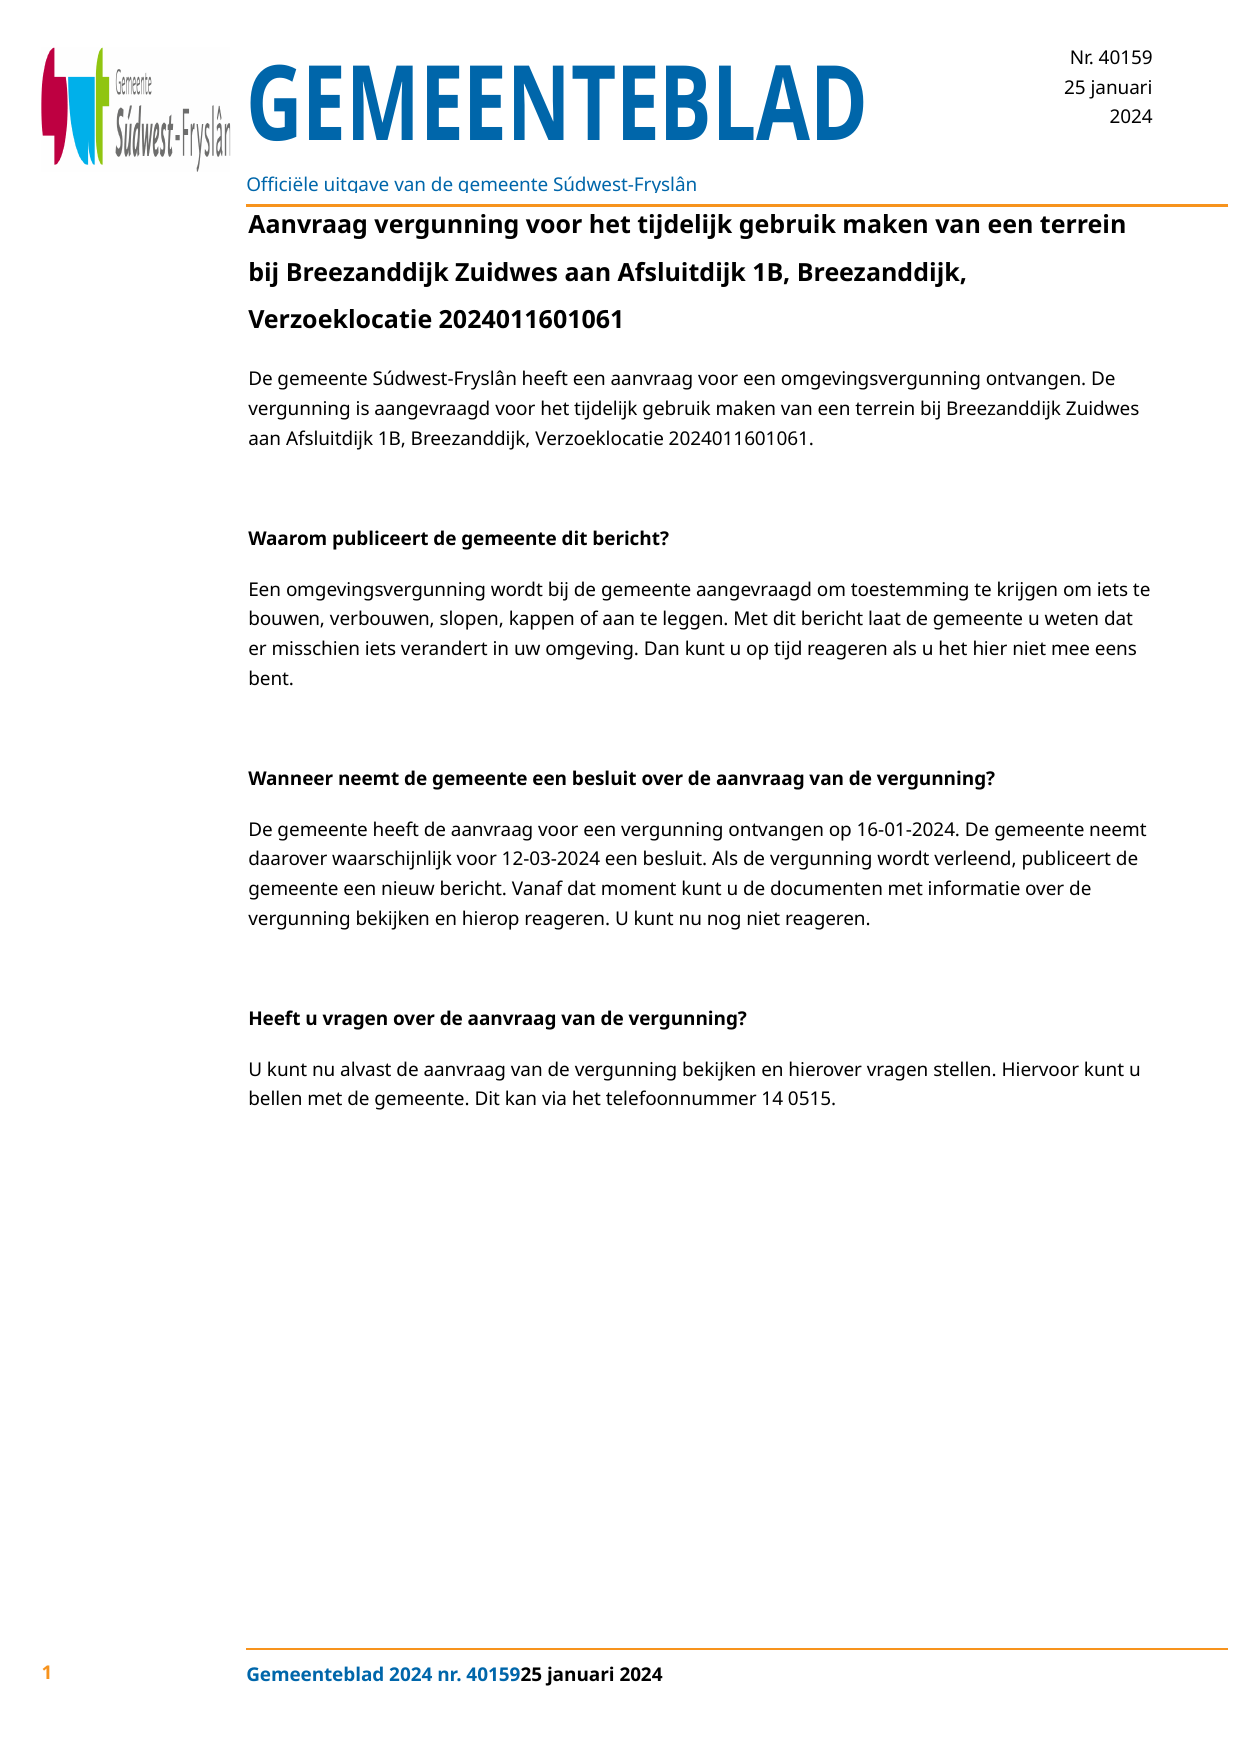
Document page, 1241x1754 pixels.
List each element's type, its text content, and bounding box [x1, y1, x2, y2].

picture [41, 47, 231, 172]
text Heeft u vragen over de aanvraag van de vergunning? [248, 1006, 1152, 1031]
text U kunt nu alvast de aanvraag van de vergunning bekijken en hierover vragen stellen. Hiervoor kunt u bellen met de gemeente. Dit kan via het telefoonnummer 14 0515. [248, 1056, 1152, 1111]
text Wanneer neemt de gemeente een besluit over de aanvraag van de vergunning? [248, 766, 1152, 791]
text De gemeente heeft de aanvraag voor een vergunning ontvangen op 16-01-2024. De gemeente neemt daarover waarschijnlijk voor 12-03-2024 een besluit. Als de vergunning wordt verleend, publiceert de gemeente een nieuw bericht. Vanaf dat moment kunt u de documenten met informatie over de vergunning bekijken en hierop reageren. U kunt nu nog niet reageren. [248, 816, 1152, 930]
text Waarom publiceert de gemeente dit bericht? [248, 526, 1152, 551]
text Een omgevingsvergunning wordt bij de gemeente aangevraagd om toestemming te krijgen om iets te bouwen, verbouwen, slopen, kappen of aan te leggen. Met dit bericht laat de gemeente u weten dat er misschien iets verandert in uw omgeving. Dan kunt u op tijd reageren als u het hier niet mee eens bent. [248, 576, 1152, 690]
text De gemeente Súdwest-Fryslân heeft een aanvraag voor een omgevingsvergunning ontvangen. De vergunning is aangevraagd voor het tijdelijk gebruik maken van een terrein bij Breezanddijk Zuidwes aan Afsluitdijk 1B, Breezanddijk, Verzoeklocatie 2024011601061. [248, 366, 1152, 450]
text Aanvraag vergunning voor het tijdelijk gebruik maken van een terrein bij Breezanddijk Zuidwes aan Afsluitdijk 1B, Breezanddijk, Verzoeklocatie 2024011601061 [248, 207, 1152, 336]
